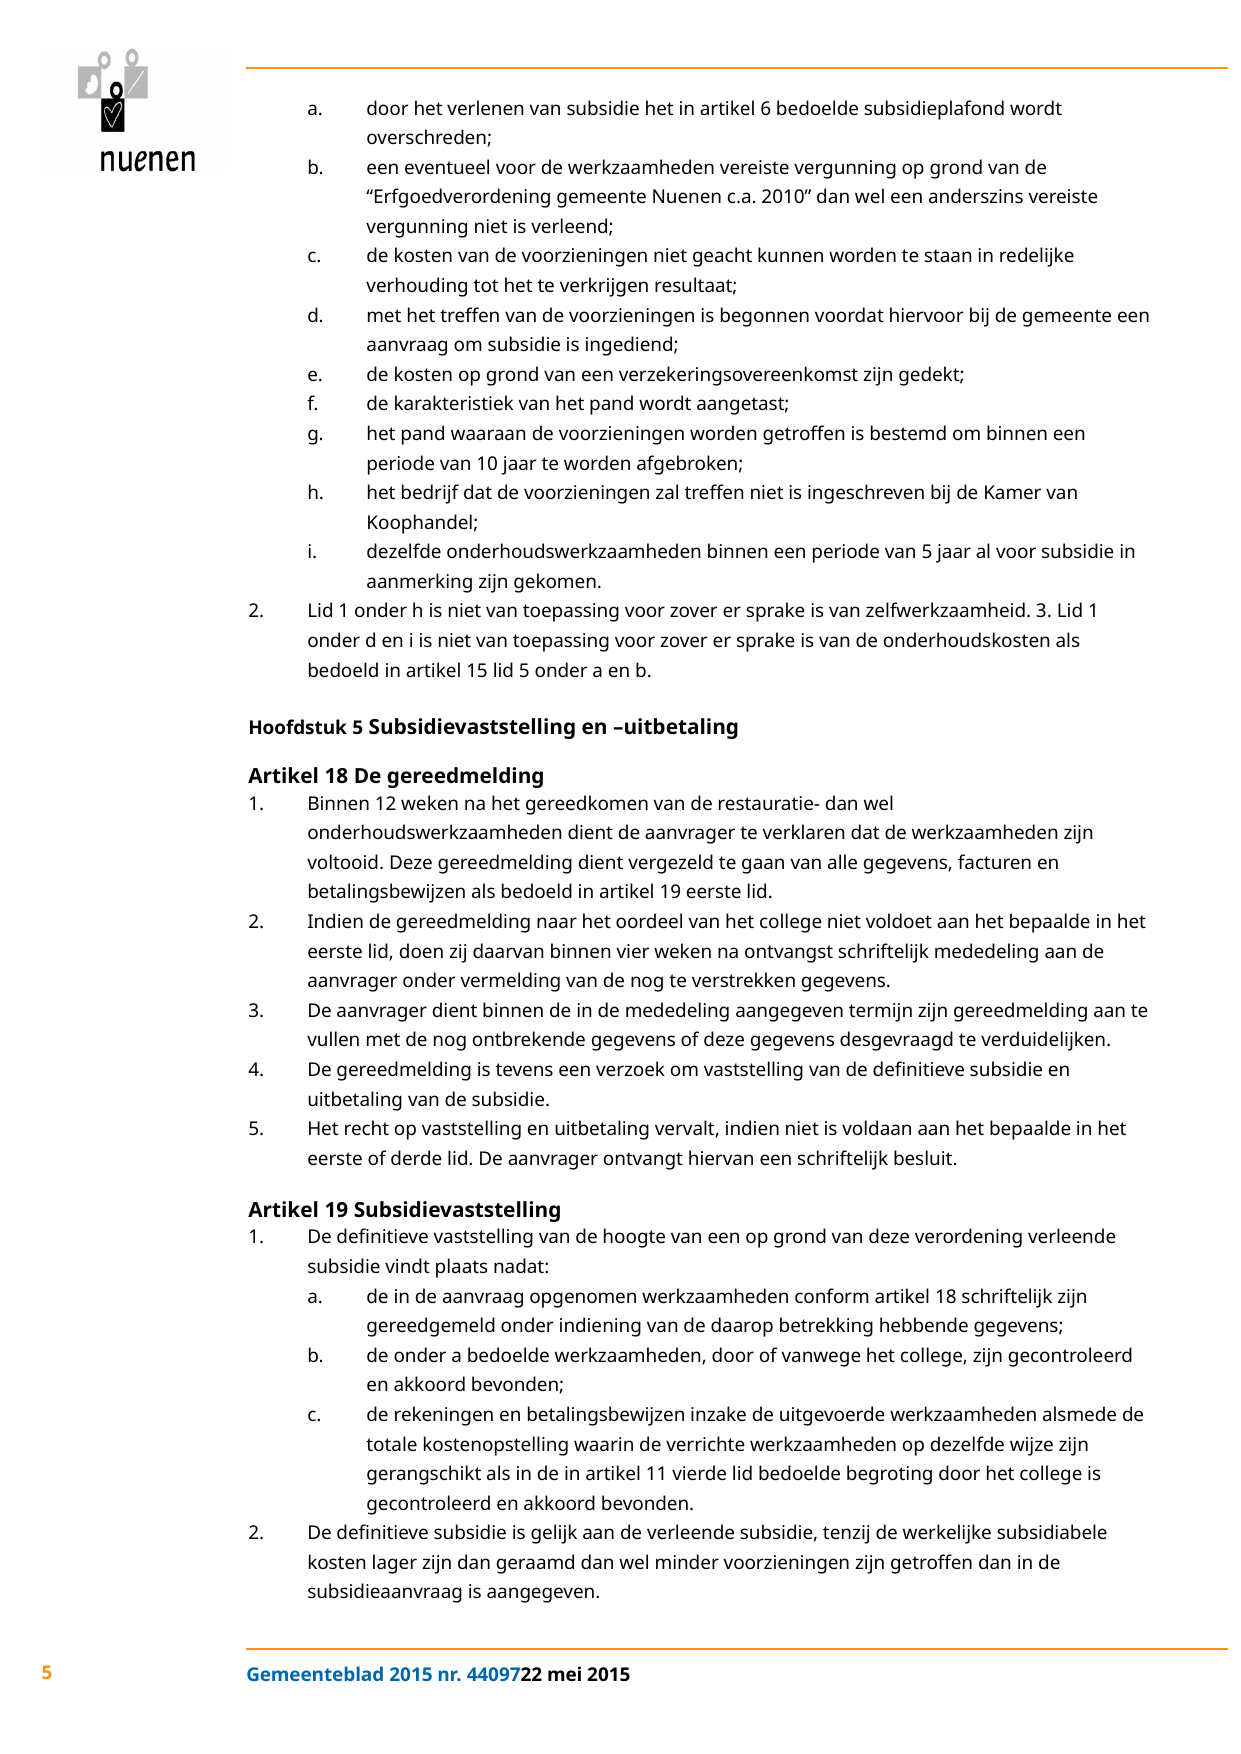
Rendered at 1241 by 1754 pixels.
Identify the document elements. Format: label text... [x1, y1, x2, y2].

list dezelfde onderhoudswerkzaamheden binnen een periode van 5 jaar al voor subsidie in aanmerking zijn gekomen. [307, 538, 1152, 594]
list Het recht op vaststelling en uitbetaling vervalt, indien niet is voldaan aan het bepaalde in het eerste of derde lid. De aanvrager ontvangt hiervan een schriftelijk besluit. [248, 1115, 1152, 1171]
list het bedrijf dat de voorzieningen zal treffen niet is ingeschreven bij de Kamer van Koophandel; [307, 479, 1152, 535]
list het pand waaraan de voorzieningen worden getroffen is bestemd om binnen een periode van 10 jaar te worden afgebroken; [307, 420, 1152, 476]
list de karakteristiek van het pand wordt aangetast; [307, 391, 1152, 416]
list Lid 1 onder h is niet van toepassing voor zover er sprake is van zelfwerkzaamheid. 3. Lid 1 onder d en i is niet van toepassing voor zover er sprake is van de onderhoudskosten als bedoeld in artikel 15 lid 5 onder a en b. [248, 598, 1152, 683]
list de kosten van de voorzieningen niet geacht kunnen worden te staan in redelijke verhouding tot het te verkrijgen resultaat; [307, 243, 1152, 298]
text Artikel 19 Subsidievaststelling [248, 1195, 1152, 1224]
list met het treffen van de voorzieningen is begonnen voordat hiervoor bij de gemeente een aanvraag om subsidie is ingediend; [307, 302, 1152, 357]
list Indien de gereedmelding naar het oordeel van het college niet voldoet aan het bepaalde in het eerste lid, doen zij daarvan binnen vier weken na ontvangst schriftelijk mededeling aan de aanvrager onder vermelding van de nog te verstrekken gegevens. [248, 908, 1152, 993]
list de rekeningen en betalingsbewijzen inzake de uitgevoerde werkzaamheden alsmede de totale kostenopstelling waarin de verrichte werkzaamheden op dezelfde wijze zijn gerangschikt als in de in artikel 11 vierde lid bedoelde begroting door het college is gecontroleerd en akkoord bevonden. [307, 1401, 1152, 1516]
list de kosten op grond van een verzekeringsovereenkomst zijn gedekt; [307, 361, 1152, 387]
list De definitieve vaststelling van de hoogte van een op grond van deze verordening verleende subsidie vindt plaats nadat: [248, 1224, 1152, 1279]
list de onder a bedoelde werkzaamheden, door of vanwege het college, zijn gecontroleerd en akkoord bevonden; [307, 1342, 1152, 1397]
picture [41, 47, 231, 172]
list De aanvrager dient binnen de in de mededeling aangegeven termijn zijn gereedmelding aan te vullen met de nog ontbrekende gegevens of deze gegevens desgevraagd te verduidelijken. [248, 997, 1152, 1052]
list Binnen 12 weken na het gereedkomen van de restauratie- dan wel onderhoudswerkzaamheden dient de aanvrager te verklaren dat de werkzaamheden zijn voltooid. Deze gereedmelding dient vergezeld te gaan van alle gegevens, facturen en betalingsbewijzen als bedoeld in artikel 19 eerste lid. [248, 790, 1152, 904]
list de in de aanvraag opgenomen werkzaamheden conform artikel 18 schriftelijk zijn gereedgemeld onder indiening van de daarop betrekking hebbende gegevens; [307, 1283, 1152, 1338]
list De gereedmelding is tevens een verzoek om vaststelling van de definitieve subsidie en uitbetaling van de subsidie. [248, 1056, 1152, 1111]
list een eventueel voor de werkzaamheden vereiste vergunning op grond van de “Erfgoedverordening gemeente Nuenen c.a. 2010” dan wel een anderszins vereiste vergunning niet is verleend; [307, 154, 1152, 239]
text Artikel 18 De gereedmelding [248, 761, 1152, 790]
text Hoofdstuk 5 Subsidievaststelling en –uitbetaling [248, 712, 1152, 741]
list De definitieve subsidie is gelijk aan de verleende subsidie, tenzij de werkelijke subsidiabele kosten lager zijn dan geraamd dan wel minder voorzieningen zijn getroffen dan in de subsidieaanvraag is aangegeven. [248, 1519, 1152, 1604]
list door het verlenen van subsidie het in artikel 6 bedoelde subsidieplafond wordt overschreden; [307, 95, 1152, 150]
